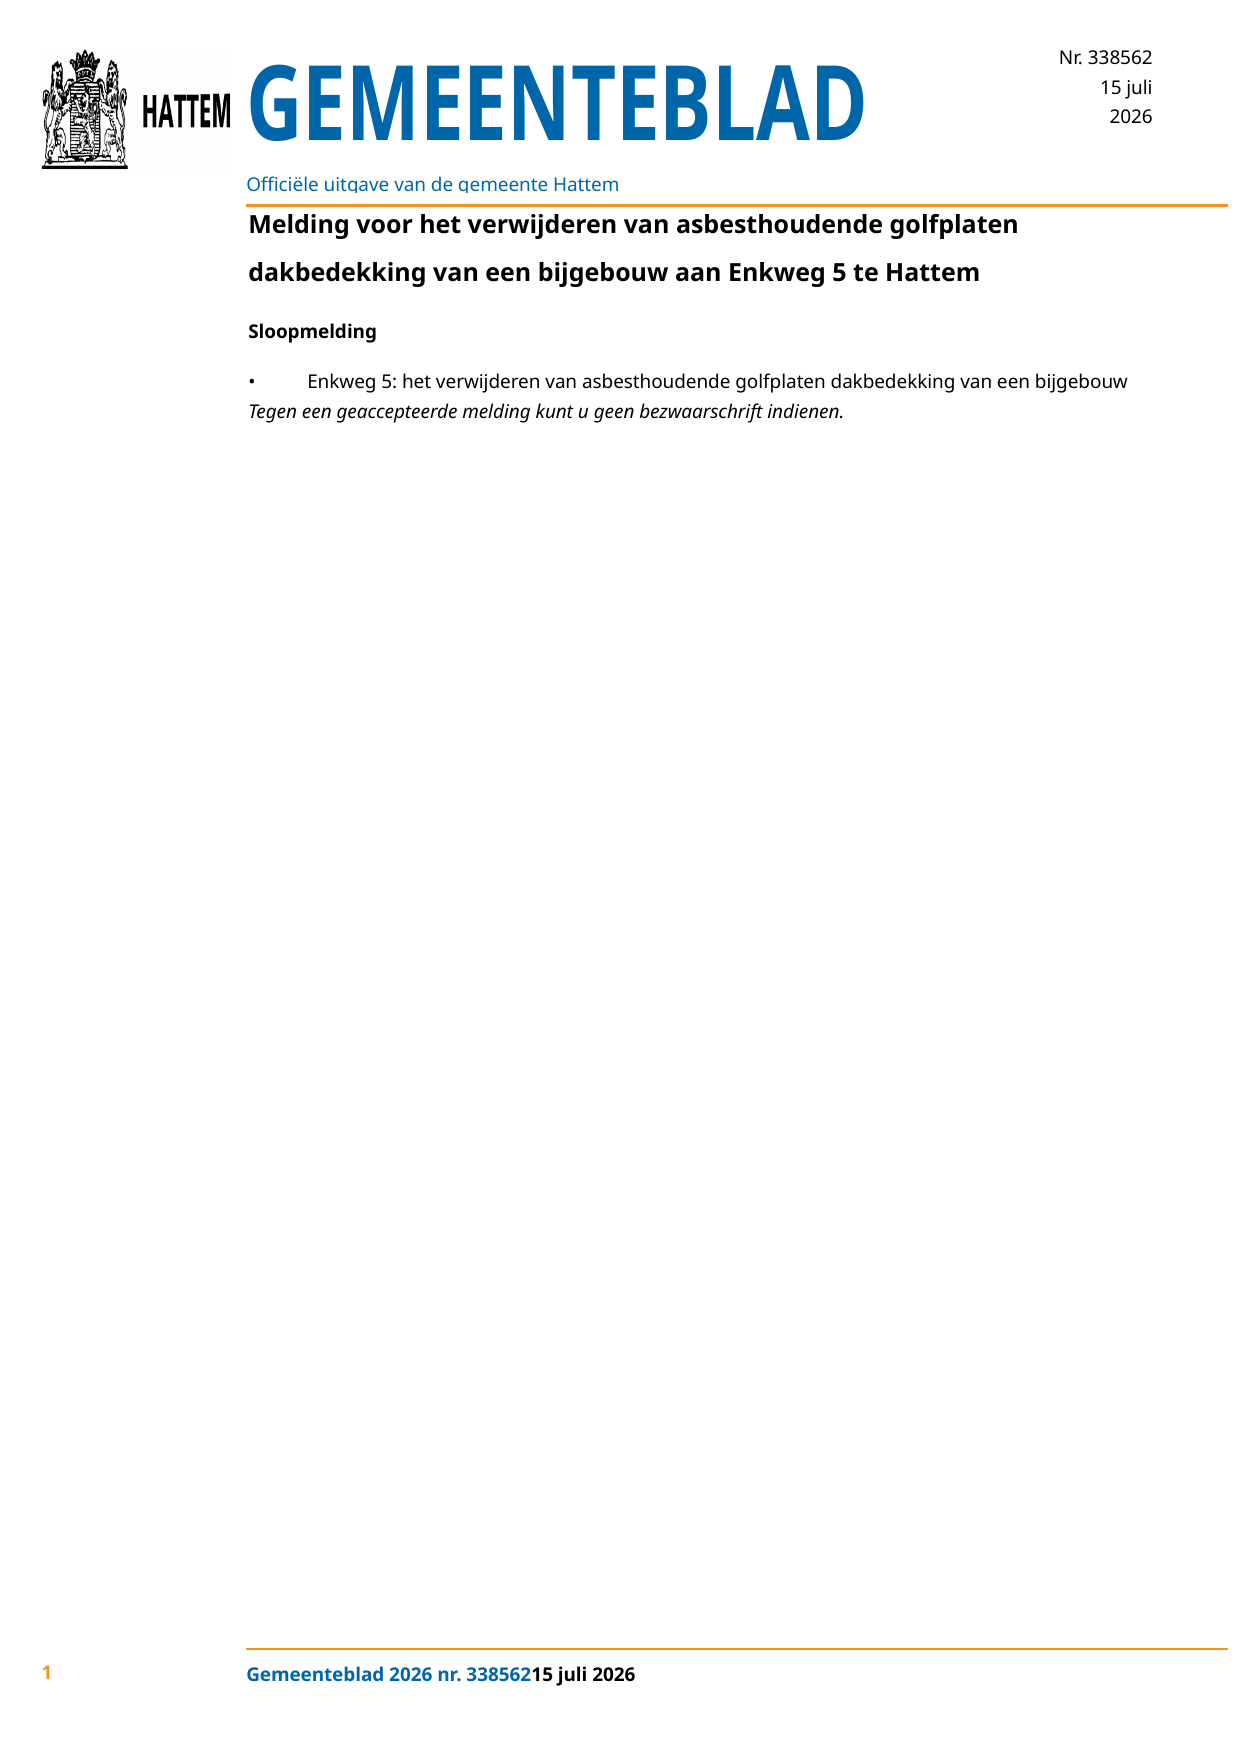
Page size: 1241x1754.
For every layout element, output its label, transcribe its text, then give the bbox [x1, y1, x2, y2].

list Enkweg 5: het verwijderen van asbesthoudende golfplaten dakbedekking van een bijgebouw [248, 368, 1152, 394]
text Tegen een geaccepteerde melding kunt u geen bezwaarschrift indienen. [248, 398, 1152, 424]
text Melding voor het verwijderen van asbesthoudende golfplaten dakbedekking van een bijgebouw aan Enkweg 5 te Hattem [248, 207, 1152, 288]
picture [41, 47, 231, 172]
text Sloopmelding [248, 318, 1152, 344]
